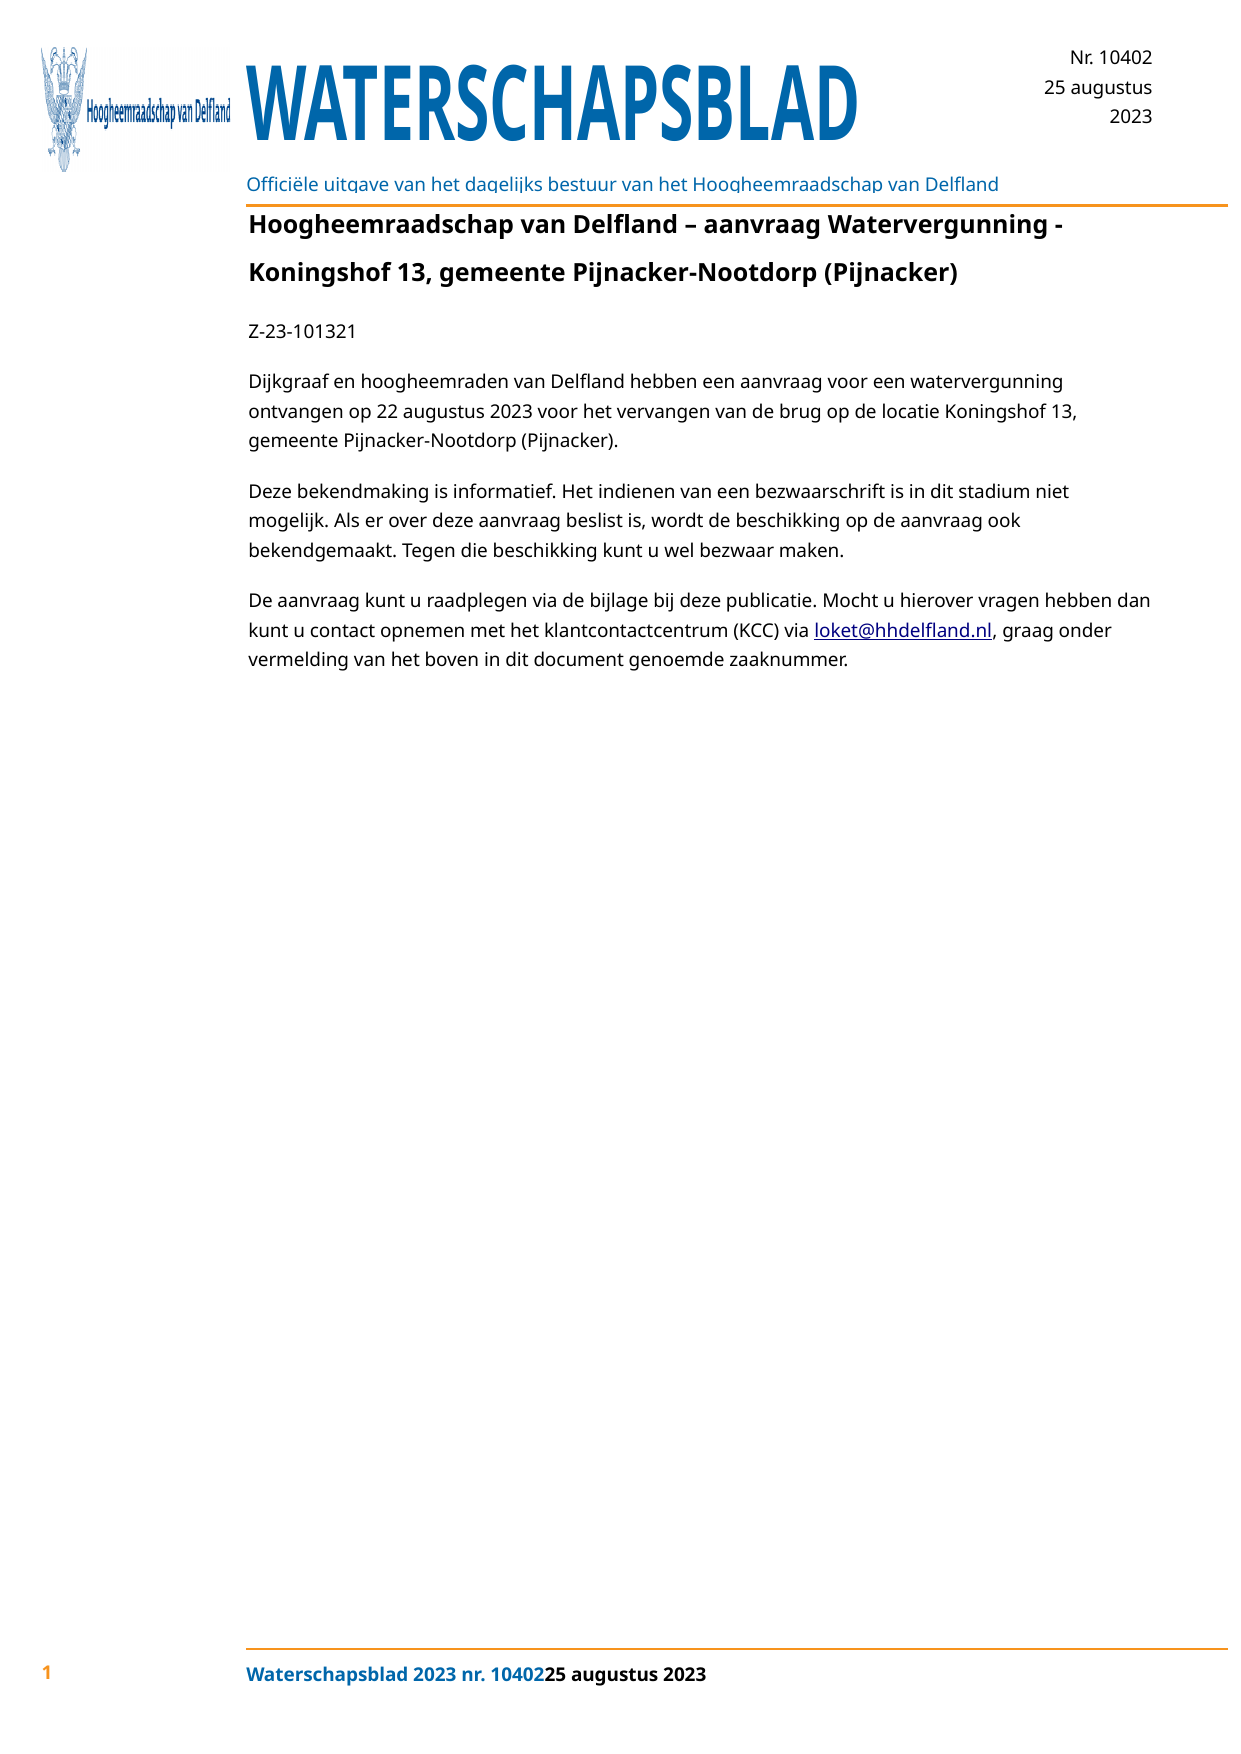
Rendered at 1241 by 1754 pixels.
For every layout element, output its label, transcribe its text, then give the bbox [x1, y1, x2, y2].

text De aanvraag kunt u raadplegen via de bijlage bij deze publicatie. Mocht u hierover vragen hebben dan kunt u contact opnemen met het klantcontactcentrum (KCC) via loket@hhdelfland.nl, graag onder vermelding van het boven in dit document genoemde zaaknummer. [248, 587, 1152, 672]
picture [41, 47, 231, 172]
text Deze bekendmaking is informatief. Het indienen van een bezwaarschrift is in dit stadium niet mogelijk. Als er over deze aanvraag beslist is, wordt de beschikking op de aanvraag ook bekendgemaakt. Tegen die beschikking kunt u wel bezwaar maken. [248, 478, 1152, 563]
text Z-23-101321 [248, 318, 1152, 344]
text Hoogheemraadschap van Delfland – aanvraag Watervergunning - Koningshof 13, gemeente Pijnacker-Nootdorp (Pijnacker) [248, 207, 1152, 288]
text Dijkgraaf en hoogheemraden van Delfland hebben een aanvraag voor een watervergunning ontvangen op 22 augustus 2023 voor het vervangen van de brug op de locatie Koningshof 13, gemeente Pijnacker-Nootdorp (Pijnacker). [248, 368, 1152, 453]
